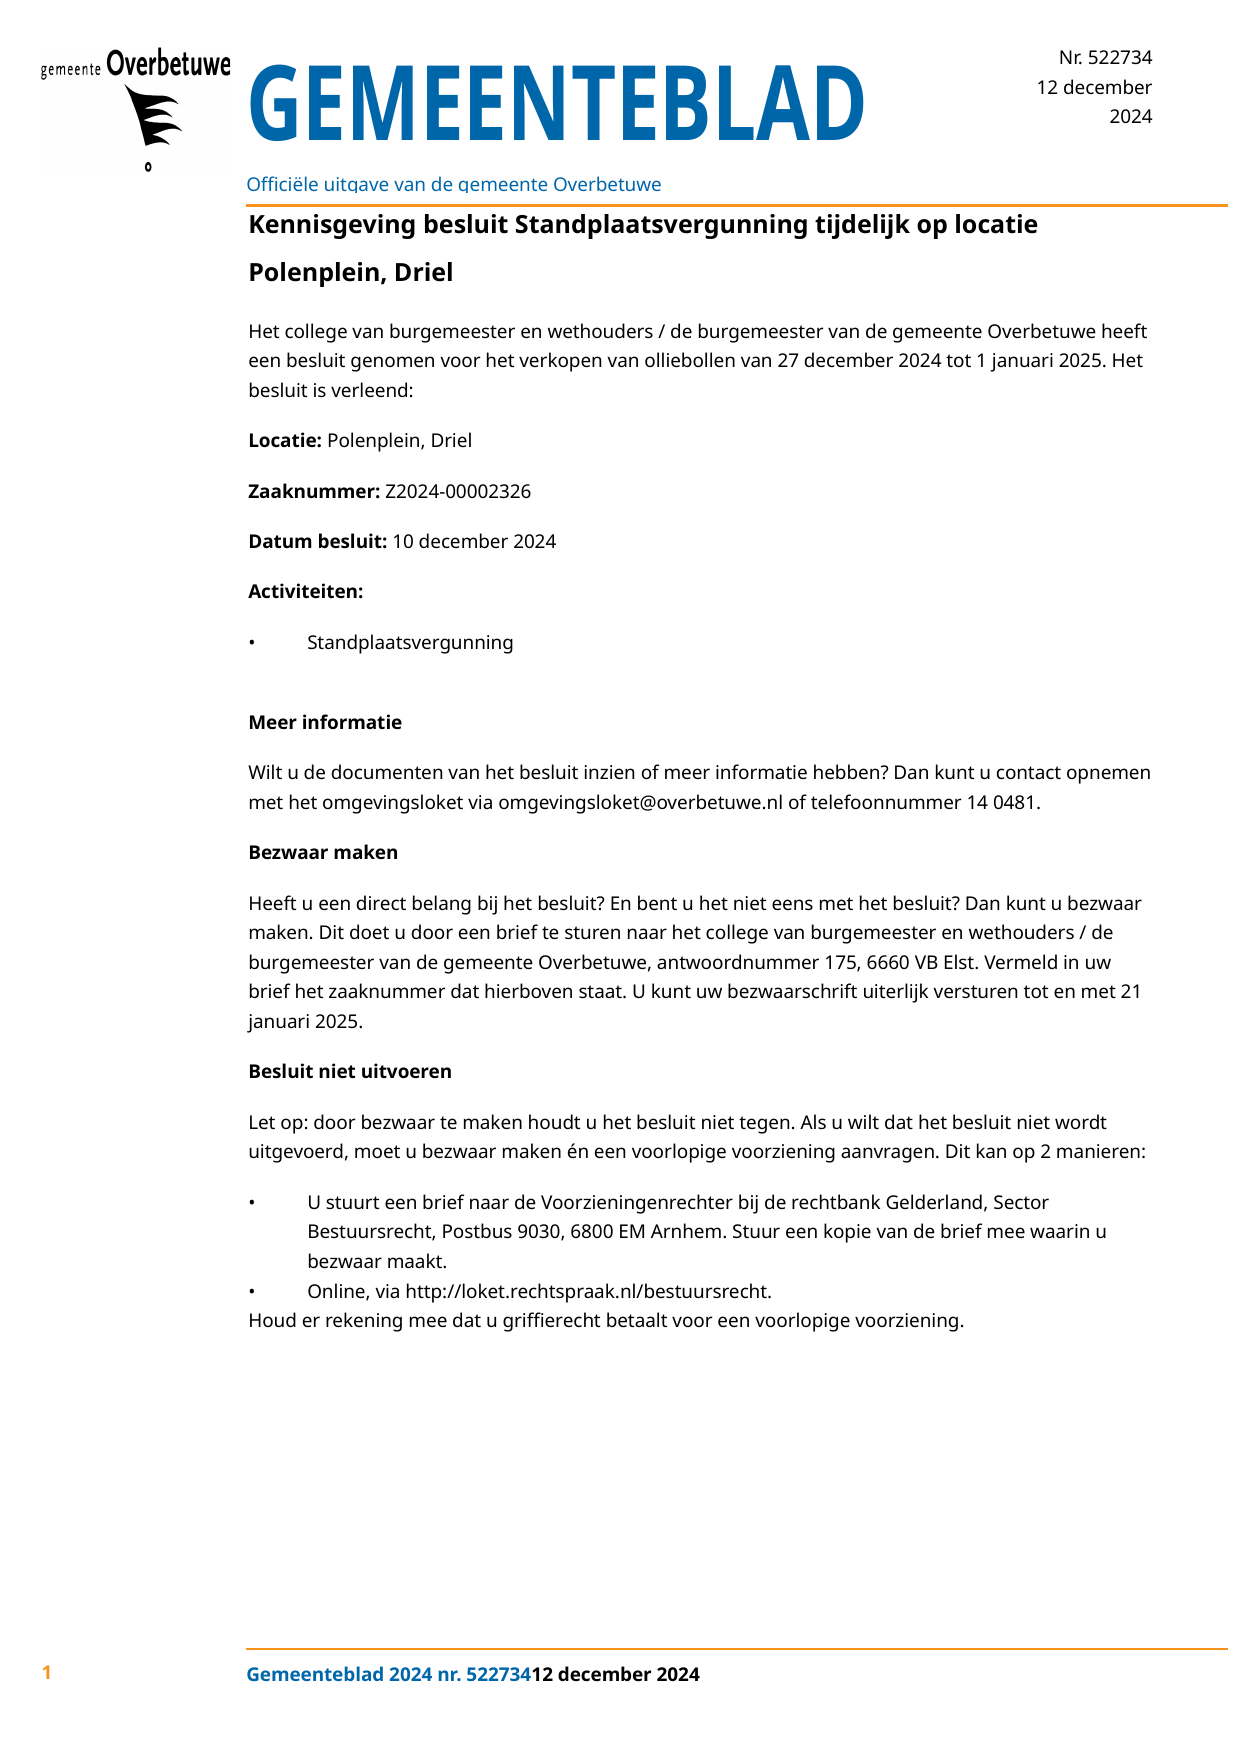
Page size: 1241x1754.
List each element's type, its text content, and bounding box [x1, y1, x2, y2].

text Locatie: Polenplein, Driel [248, 427, 1152, 453]
text Het college van burgemeester en wethouders / de burgemeester van de gemeente Overbetuwe heeft een besluit genomen voor het verkopen van olliebollen van 27 december 2024 tot 1 januari 2025. Het besluit is verleend: [248, 318, 1152, 403]
text Datum besluit: 10 december 2024 [248, 528, 1152, 554]
text Let op: door bezwaar te maken houdt u het besluit niet tegen. Als u wilt dat het besluit niet wordt uitgevoerd, moet u bezwaar maken én een voorlopige voorziening aanvragen. Dit kan op 2 manieren: [248, 1109, 1152, 1164]
text Zaaknummer: Z2024-00002326 [248, 478, 1152, 504]
picture [41, 47, 231, 172]
list Online, via http://loket.rechtspraak.nl/bestuursrecht. [248, 1278, 1152, 1304]
text Meer informatie [248, 709, 1152, 735]
text Activiteiten: [248, 579, 1152, 604]
text Besluit niet uitvoeren [248, 1059, 1152, 1084]
text Kennisgeving besluit Standplaatsvergunning tijdelijk op locatie Polenplein, Driel [248, 207, 1152, 288]
text Wilt u de documenten van het besluit inzien of meer informatie hebben? Dan kunt u contact opnemen met het omgevingsloket via omgevingsloket@overbetuwe.nl of telefoonnummer 14 0481. [248, 759, 1152, 815]
list U stuurt een brief naar de Voorzieningenrechter bij de rechtbank Gelderland, Sector Bestuursrecht, Postbus 9030, 6800 EM Arnhem. Stuur een kopie van de brief mee waarin u bezwaar maakt. [248, 1189, 1152, 1274]
text Houd er rekening mee dat u griffierecht betaalt voor een voorlopige voorziening. [248, 1307, 1152, 1333]
list Standplaatsvergunning [248, 629, 1152, 655]
text Heeft u een direct belang bij het besluit? En bent u het niet eens met het besluit? Dan kunt u bezwaar maken. Dit doet u door een brief te sturen naar het college van burgemeester en wethouders / de burgemeester van de gemeente Overbetuwe, antwoordnummer 175, 6660 VB Elst. Vermeld in uw brief het zaaknummer dat hierboven staat. U kunt uw bezwaarschrift uiterlijk versturen tot en met 21 januari 2025. [248, 890, 1152, 1034]
text Bezwaar maken [248, 839, 1152, 865]
